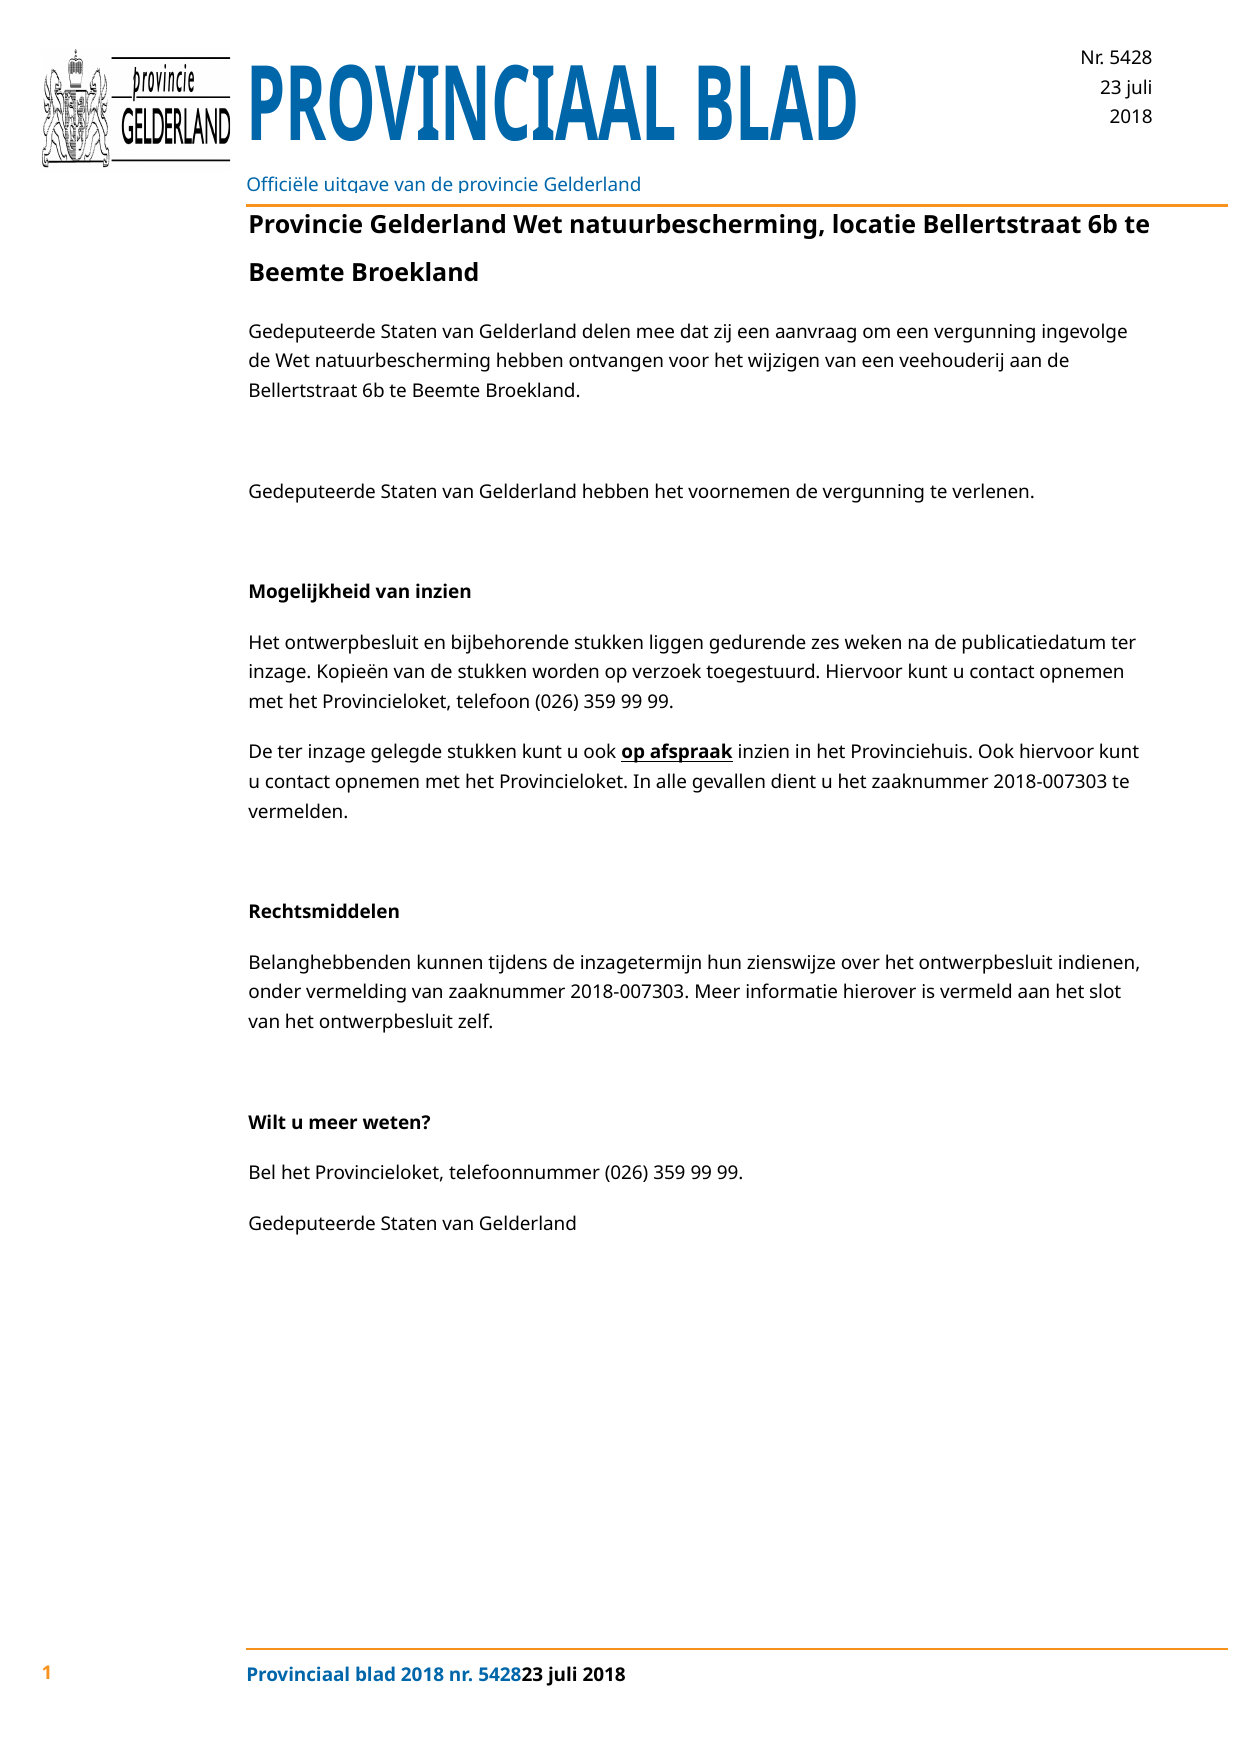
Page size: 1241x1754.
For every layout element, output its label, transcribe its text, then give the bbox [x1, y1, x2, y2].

text Gedeputeerde Staten van Gelderland [248, 1210, 1152, 1236]
text Gedeputeerde Staten van Gelderland delen mee dat zij een aanvraag om een vergunning ingevolge de Wet natuurbescherming hebben ontvangen voor het wijzigen van een veehouderij aan de Bellertstraat 6b te Beemte Broekland. [248, 318, 1152, 403]
text Wilt u meer weten? [248, 1109, 1152, 1135]
text Het ontwerpbesluit en bijbehorende stukken liggen gedurende zes weken na de publicatiedatum ter inzage. Kopieën van de stukken worden op verzoek toegestuurd. Hiervoor kunt u contact opnemen met het Provincieloket, telefoon (026) 359 99 99. [248, 629, 1152, 714]
text Provincie Gelderland Wet natuurbescherming, locatie Bellertstraat 6b te Beemte Broekland [248, 207, 1152, 288]
text Belanghebbenden kunnen tijdens de inzagetermijn hun zienswijze over het ontwerpbesluit indienen, onder vermelding van zaaknummer 2018-007303. Meer informatie hierover is vermeld aan het slot van het ontwerpbesluit zelf. [248, 949, 1152, 1034]
text Gedeputeerde Staten van Gelderland hebben het voornemen de vergunning te verlenen. [248, 478, 1152, 504]
text De ter inzage gelegde stukken kunt u ook op afspraak inzien in het Provinciehuis. Ook hiervoor kunt u contact opnemen met het Provincieloket. In alle gevallen dient u het zaaknummer 2018-007303 te vermelden. [248, 739, 1152, 824]
text Bel het Provincieloket, telefoonnummer (026) 359 99 99. [248, 1159, 1152, 1185]
picture [41, 47, 231, 172]
text Rechtsmiddelen [248, 899, 1152, 924]
text Mogelijkheid van inzien [248, 579, 1152, 604]
